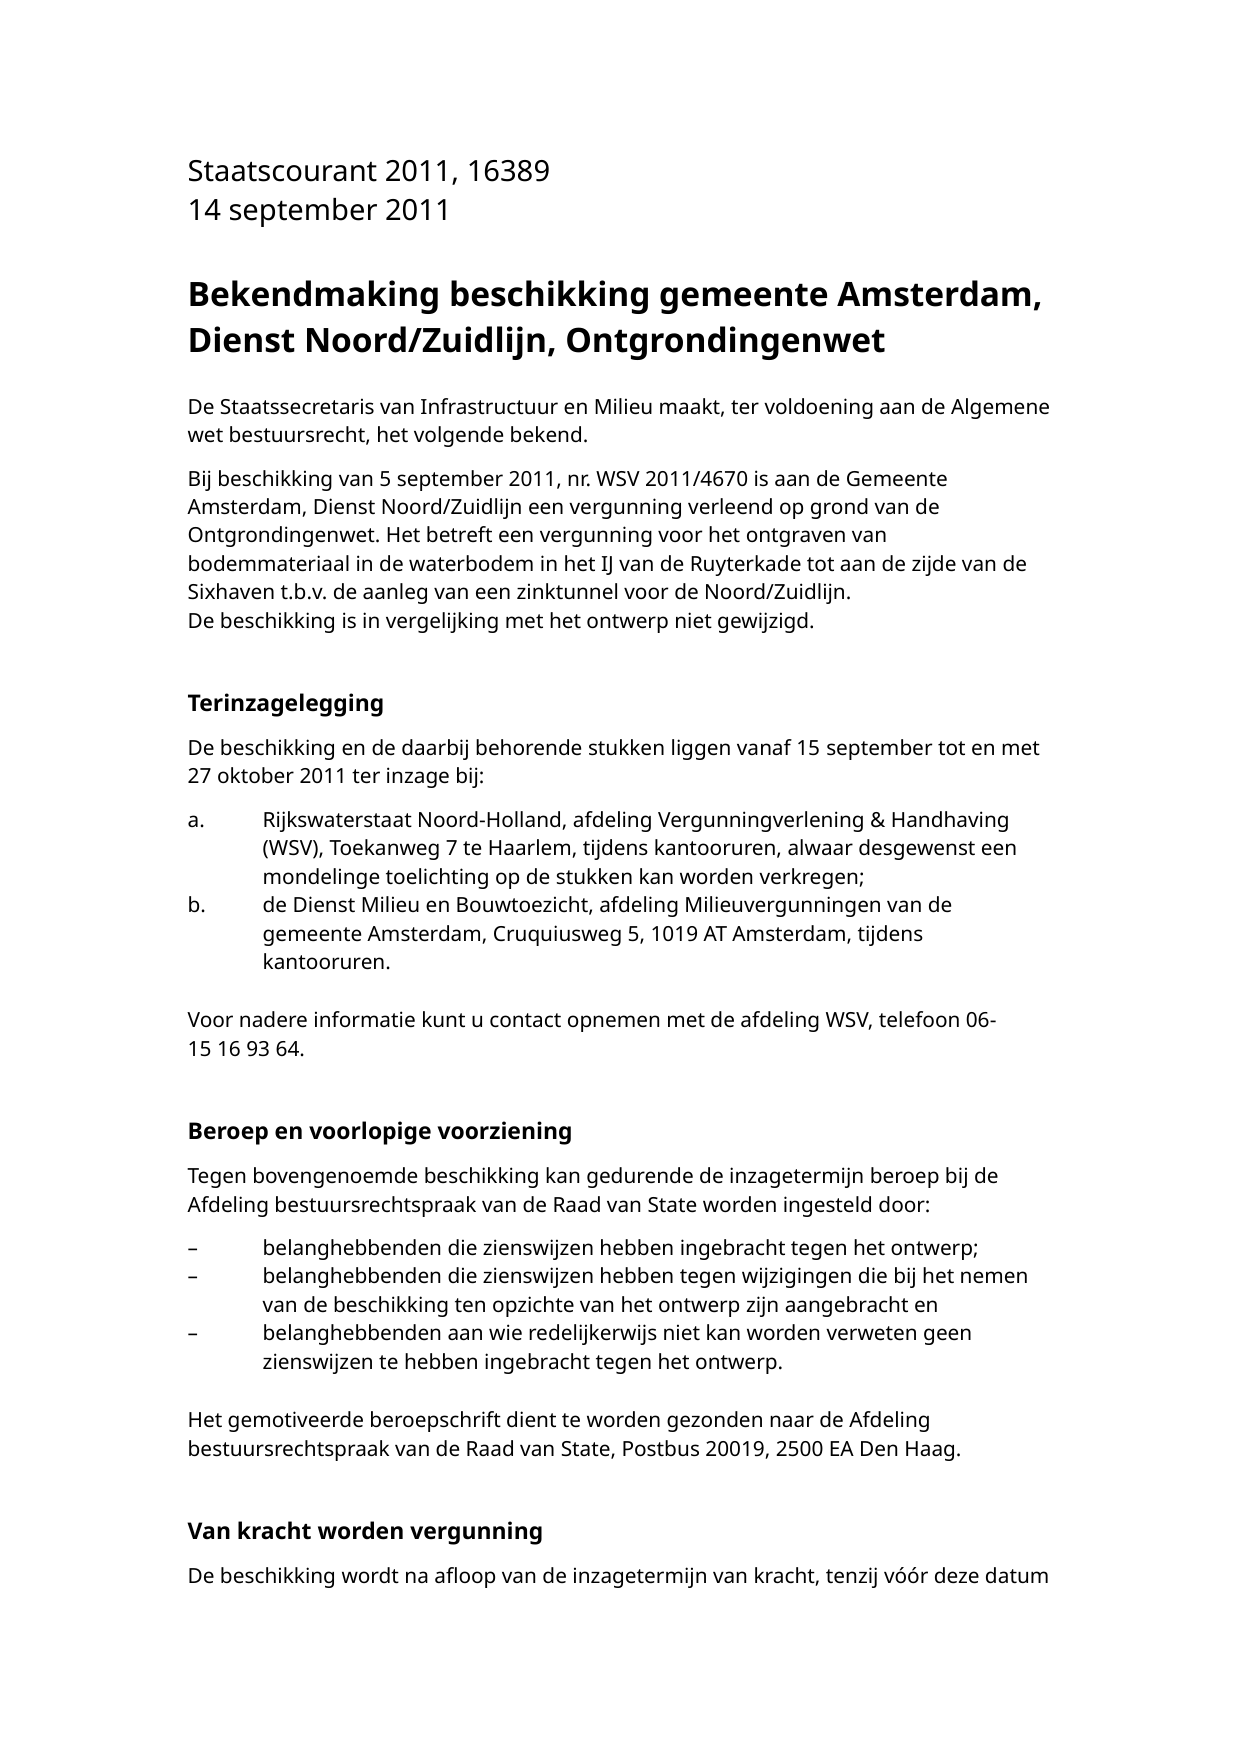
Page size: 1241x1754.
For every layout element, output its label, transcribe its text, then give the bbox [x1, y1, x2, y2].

text 14 september 2011 [187, 190, 1053, 229]
list belanghebbenden die zienswijzen hebben ingebracht tegen het ontwerp; [187, 1233, 1053, 1262]
text Staatscourant 2011, 16389 [187, 150, 1053, 190]
list de Dienst Milieu en Bouwtoezicht, afdeling Milieuvergunningen van de gemeente Amsterdam, Cruquiusweg 5, 1019 AT Amsterdam, tijdens kantooruren. [187, 890, 1053, 976]
text Tegen bovengenoemde beschikking kan gedurende de inzagetermijn beroep bij de Afdeling bestuursrechtspraak van de Raad van State worden ingesteld door: [187, 1161, 1053, 1218]
text De Staatssecretaris van Infrastructuur en Milieu maakt, ter voldoening aan de Algemene wet bestuursrecht, het volgende bekend. [187, 392, 1053, 449]
list belanghebbenden die zienswijzen hebben tegen wijzigingen die bij het nemen van de beschikking ten opzichte van het ontwerp zijn aangebracht en [187, 1262, 1053, 1318]
subtitle Bekendmaking beschikking gemeente Amsterdam, Dienst Noord/Zuidlijn, Ontgrondingenwet [187, 271, 1053, 362]
text De beschikking en de daarbij behorende stukken liggen vanaf 15 september tot en met 27 oktober 2011 ter inzage bij: [187, 733, 1053, 790]
text De beschikking is in vergelijking met het ontwerp niet gewijzigd. [187, 606, 1053, 634]
text Bij beschikking van 5 september 2011, nr. WSV 2011/4670 is aan de Gemeente Amsterdam, Dienst Noord/Zuidlijn een vergunning verleend op grond van de Ontgrondingenwet. Het betreft een vergunning voor het ontgraven van bodemmateriaal in de waterbodem in het IJ van de Ruyterkade tot aan de zijde van de Sixhaven t.b.v. de aanleg van een zinktunnel voor de Noord/Zuidlijn. [187, 464, 1053, 606]
list Rijkswaterstaat Noord-Holland, afdeling Vergunningverlening & Handhaving (WSV), Toekanweg 7 te Haarlem, tijdens kantooruren, alwaar desgewenst een mondelinge toelichting op de stukken kan worden verkregen; [187, 805, 1053, 890]
subtitle Terinzagelegging [187, 687, 1053, 718]
subtitle Beroep en voorlopige voorziening [187, 1115, 1053, 1146]
text De beschikking wordt na afloop van de inzagetermijn van kracht, tenzij vóór deze datum [187, 1561, 1053, 1589]
list belanghebbenden aan wie redelijkerwijs niet kan worden verweten geen zienswijzen te hebben ingebracht tegen het ontwerp. [187, 1318, 1053, 1375]
text Het gemotiveerde beroepschrift dient te worden gezonden naar de Afdeling bestuursrechtspraak van de Raad van State, Postbus 20019, 2500 EA Den Haag. [187, 1405, 1053, 1462]
subtitle Van kracht worden vergunning [187, 1515, 1053, 1546]
text Voor nadere informatie kunt u contact opnemen met de afdeling WSV, telefoon 06-15 16 93 64. [187, 1006, 1053, 1062]
